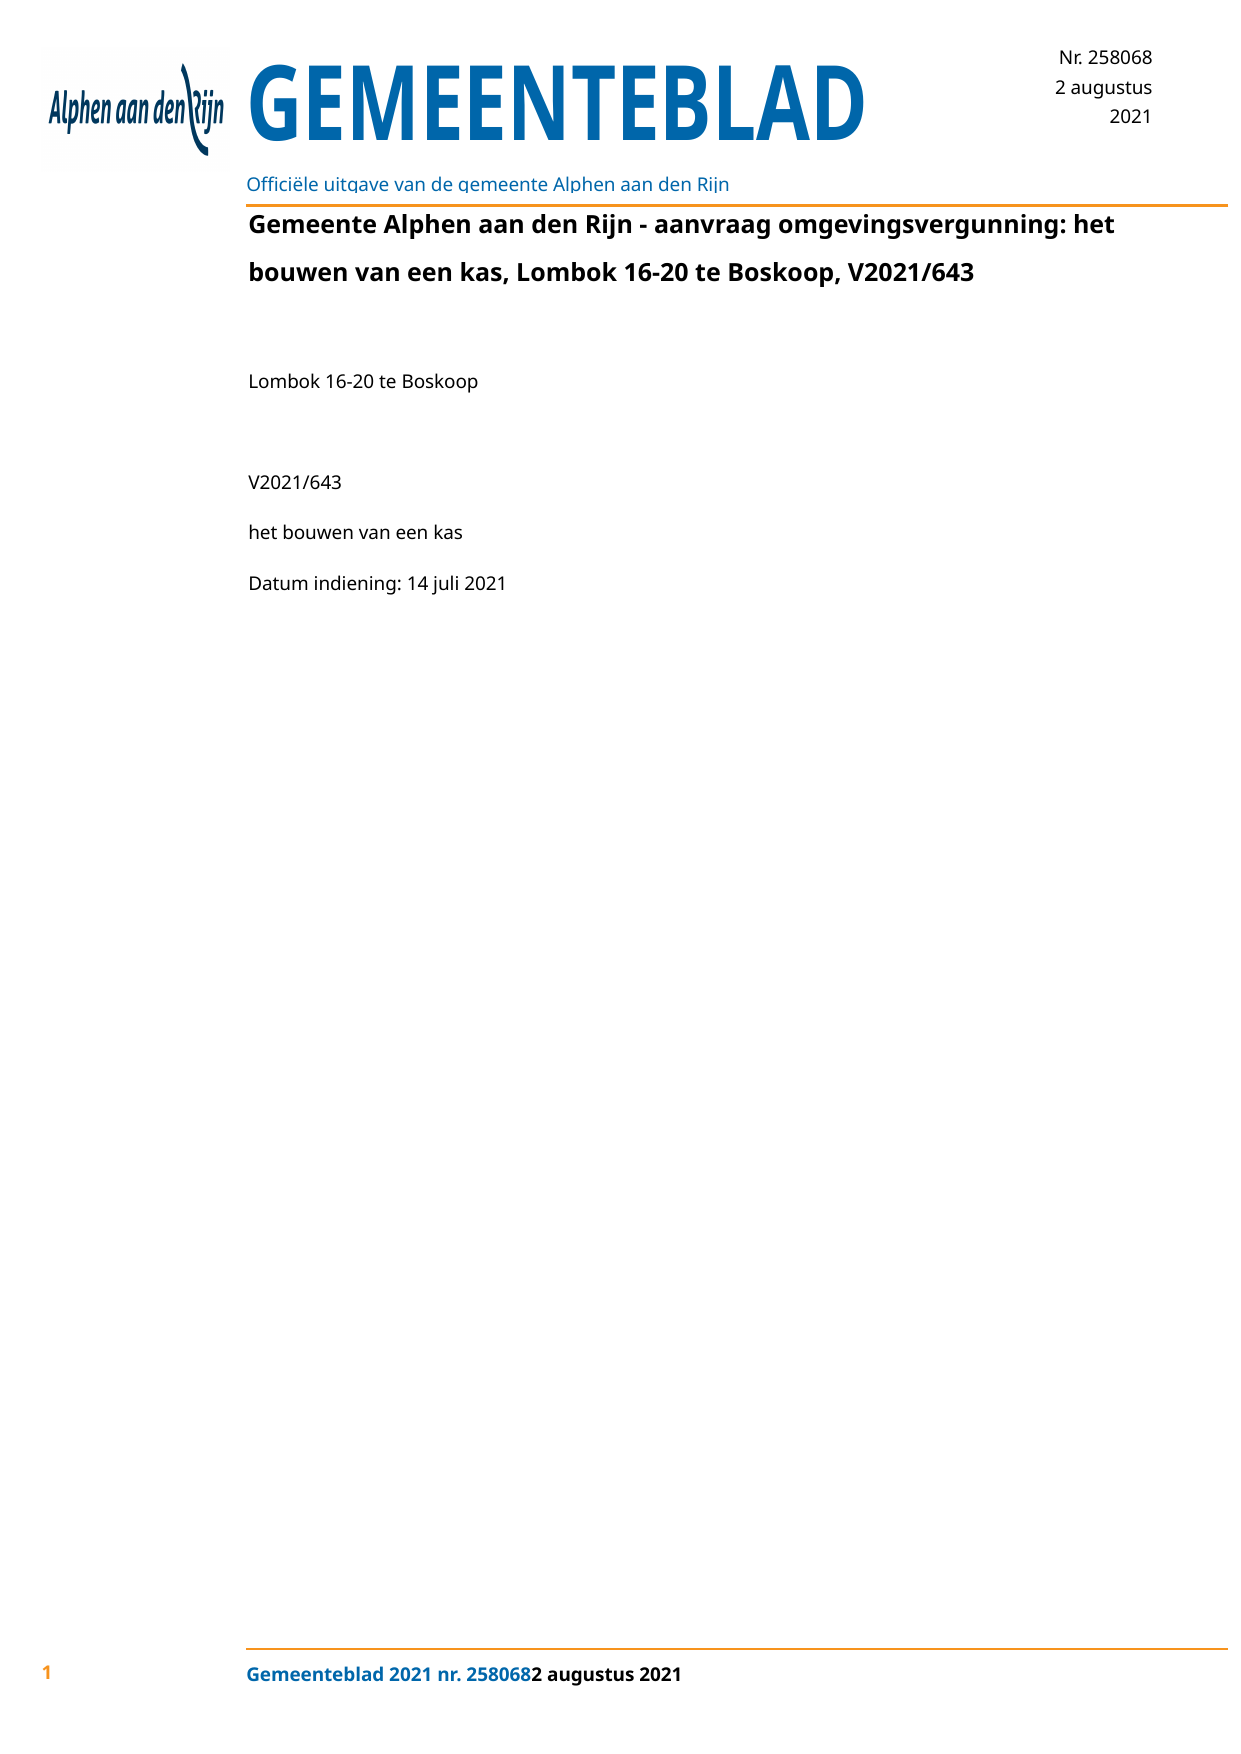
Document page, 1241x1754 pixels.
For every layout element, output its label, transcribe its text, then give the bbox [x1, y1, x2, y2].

text Lombok 16-20 te Boskoop [248, 368, 1152, 394]
text het bouwen van een kas [248, 519, 1152, 545]
picture [41, 47, 231, 172]
text Datum indiening: 14 juli 2021 [248, 570, 1152, 596]
text Gemeente Alphen aan den Rijn - aanvraag omgevingsvergunning: het bouwen van een kas, Lombok 16-20 te Boskoop, V2021/643 [248, 207, 1152, 288]
text V2021/643 [248, 469, 1152, 495]
